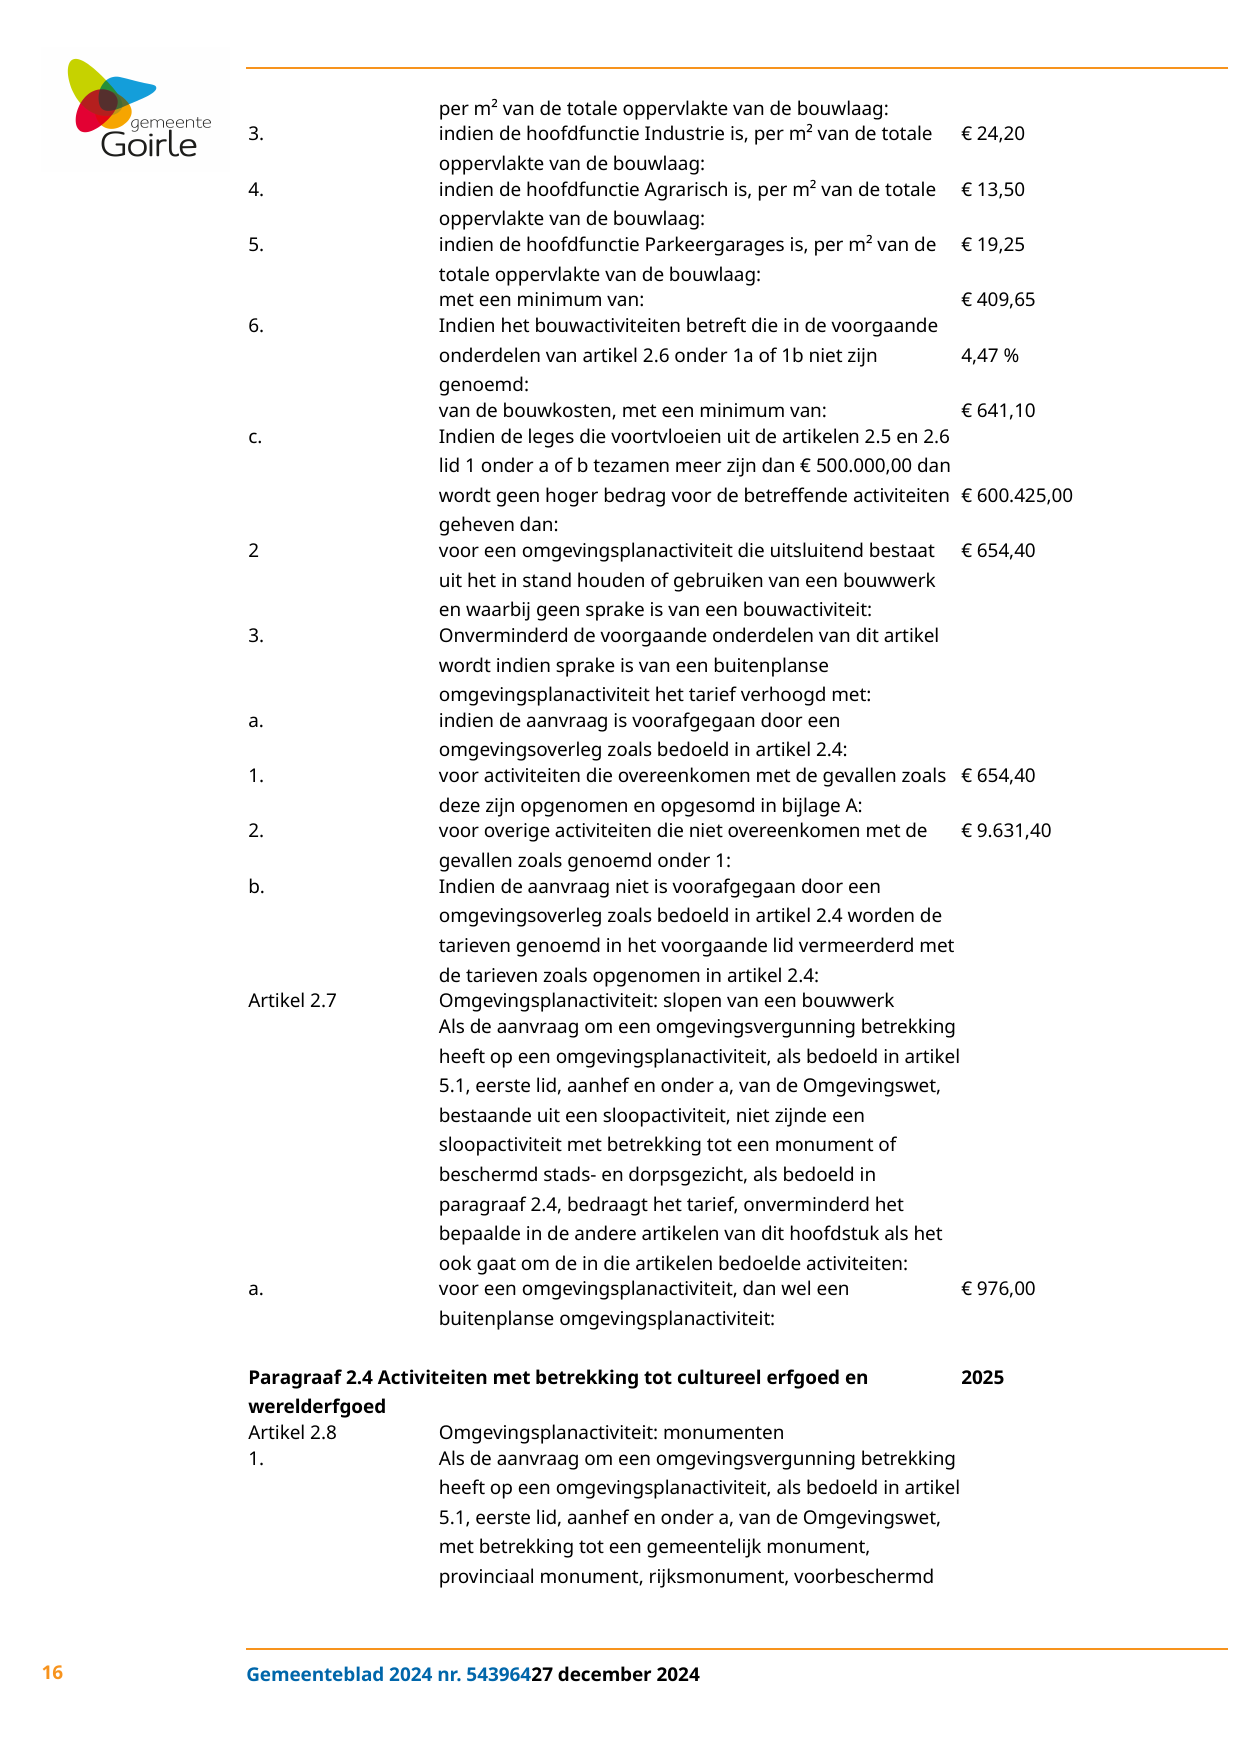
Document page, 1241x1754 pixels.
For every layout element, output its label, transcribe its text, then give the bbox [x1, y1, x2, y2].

table_cell 6. [248, 312, 439, 397]
table_cell indien de hoofdfunctie Parkeergarages is, per m² van de totale oppervlakte van de bouwlaag: [439, 231, 961, 286]
table_cell c. [248, 423, 439, 537]
table_cell [248, 95, 439, 121]
table_cell voor een omgevingsplanactiviteit die uitsluitend bestaat uit het in stand houden of gebruiken van een bouwwerk en waarbij geen sprake is van een bouwactiviteit: [439, 537, 961, 622]
table_cell Indien de leges die voortvloeien uit de artikelen 2.5 en 2.6 lid 1 onder a of b tezamen meer zijn dan € 500.000,00 dan wordt geen hoger bedrag voor de betreffende activiteiten geheven dan: [439, 423, 961, 537]
table_cell voor een omgevingsplanactiviteit, dan wel een buitenplanse omgevingsplanactiviteit: [439, 1276, 961, 1331]
table_cell Artikel 2.7 [248, 988, 439, 1013]
table_cell b. [248, 873, 439, 987]
table_cell [961, 873, 1152, 987]
table_cell Artikel 2.8 [248, 1419, 439, 1445]
table_cell a. [248, 707, 439, 762]
table_cell 1. [248, 1445, 439, 1589]
table_cell € 24,20 [961, 121, 1152, 176]
table_cell € 13,50 [961, 176, 1152, 231]
table_cell 5. [248, 231, 439, 286]
table_cell Onverminderd de voorgaande onderdelen van dit artikel wordt indien sprake is van een buitenplanse omgevingsplanactiviteit het tarief verhoogd met: [439, 622, 961, 707]
table_cell [961, 988, 1152, 1013]
table_cell met een minimum van: [439, 286, 961, 312]
table_cell 2 [248, 537, 439, 622]
table_cell [961, 622, 1152, 707]
table_cell per m² van de totale oppervlakte van de bouwlaag: [439, 95, 961, 121]
table_cell € 19,25 [961, 231, 1152, 286]
picture [41, 47, 231, 172]
table_cell [961, 1013, 1152, 1276]
table_cell indien de hoofdfunctie Industrie is, per m² van de totale oppervlakte van de bouwlaag: [439, 121, 961, 176]
table_cell 4. [248, 176, 439, 231]
table_cell Omgevingsplanactiviteit: monumenten [439, 1419, 961, 1445]
table_cell Als de aanvraag om een omgevingsvergunning betrekking heeft op een omgevingsplanactiviteit, als bedoeld in artikel 5.1, eerste lid, aanhef en onder a, van de Omgevingswet, bestaande uit een sloopactiviteit, niet zijnde een sloopactiviteit met betrekking tot een monument of beschermd stads- en dorpsgezicht, als bedoeld in paragraaf 2.4, bedraagt het tarief, onverminderd het bepaalde in de andere artikelen van dit hoofdstuk als het ook gaat om de in die artikelen bedoelde activiteiten: [439, 1013, 961, 1276]
table_cell € 654,40 [961, 537, 1152, 622]
table_cell van de bouwkosten, met een minimum van: [439, 397, 961, 423]
table_cell [248, 1013, 439, 1276]
table_cell 3. [248, 121, 439, 176]
table_cell € 409,65 [961, 286, 1152, 312]
table_cell Omgevingsplanactiviteit: slopen van een bouwwerk [439, 988, 961, 1013]
table_cell € 9.631,40 [961, 818, 1152, 873]
table_header 2025 [961, 1364, 1152, 1419]
table_cell Indien de aanvraag niet is voorafgegaan door een omgevingsoverleg zoals bedoeld in artikel 2.4 worden de tarieven genoemd in het voorgaande lid vermeerderd met de tarieven zoals opgenomen in artikel 2.4: [439, 873, 961, 987]
table_cell indien de aanvraag is voorafgegaan door een omgevingsoverleg zoals bedoeld in artikel 2.4: [439, 707, 961, 762]
table_cell Als de aanvraag om een omgevingsvergunning betrekking heeft op een omgevingsplanactiviteit, als bedoeld in artikel 5.1, eerste lid, aanhef en onder a, van de Omgevingswet, met betrekking tot een gemeentelijk monument, provinciaal monument, rijksmonument, voorbeschermd [439, 1445, 961, 1589]
table_cell 4,47 % [961, 312, 1152, 397]
table_cell [961, 707, 1152, 762]
table_header Paragraaf 2.4 Activiteiten met betrekking tot cultureel erfgoed en werelderfgoed [248, 1364, 961, 1419]
table_cell [961, 1419, 1152, 1445]
table_cell a. [248, 1276, 439, 1331]
table_cell 2. [248, 818, 439, 873]
table_cell € 654,40 [961, 763, 1152, 818]
table_cell 3. [248, 622, 439, 707]
table_cell 1. [248, 763, 439, 818]
table_cell [248, 286, 439, 312]
table_cell voor activiteiten die overeenkomen met de gevallen zoals deze zijn opgenomen en opgesomd in bijlage A: [439, 763, 961, 818]
table_cell [248, 397, 439, 423]
table_cell voor overige activiteiten die niet overeenkomen met de gevallen zoals genoemd onder 1: [439, 818, 961, 873]
table_cell € 976,00 [961, 1276, 1152, 1331]
table_cell € 641,10 [961, 397, 1152, 423]
table_cell [961, 1445, 1152, 1589]
table_cell [961, 95, 1152, 121]
table_cell € 600.425,00 [961, 423, 1152, 537]
table_cell indien de hoofdfunctie Agrarisch is, per m² van de totale oppervlakte van de bouwlaag: [439, 176, 961, 231]
table_cell Indien het bouwactiviteiten betreft die in de voorgaande onderdelen van artikel 2.6 onder 1a of 1b niet zijn genoemd: [439, 312, 961, 397]
